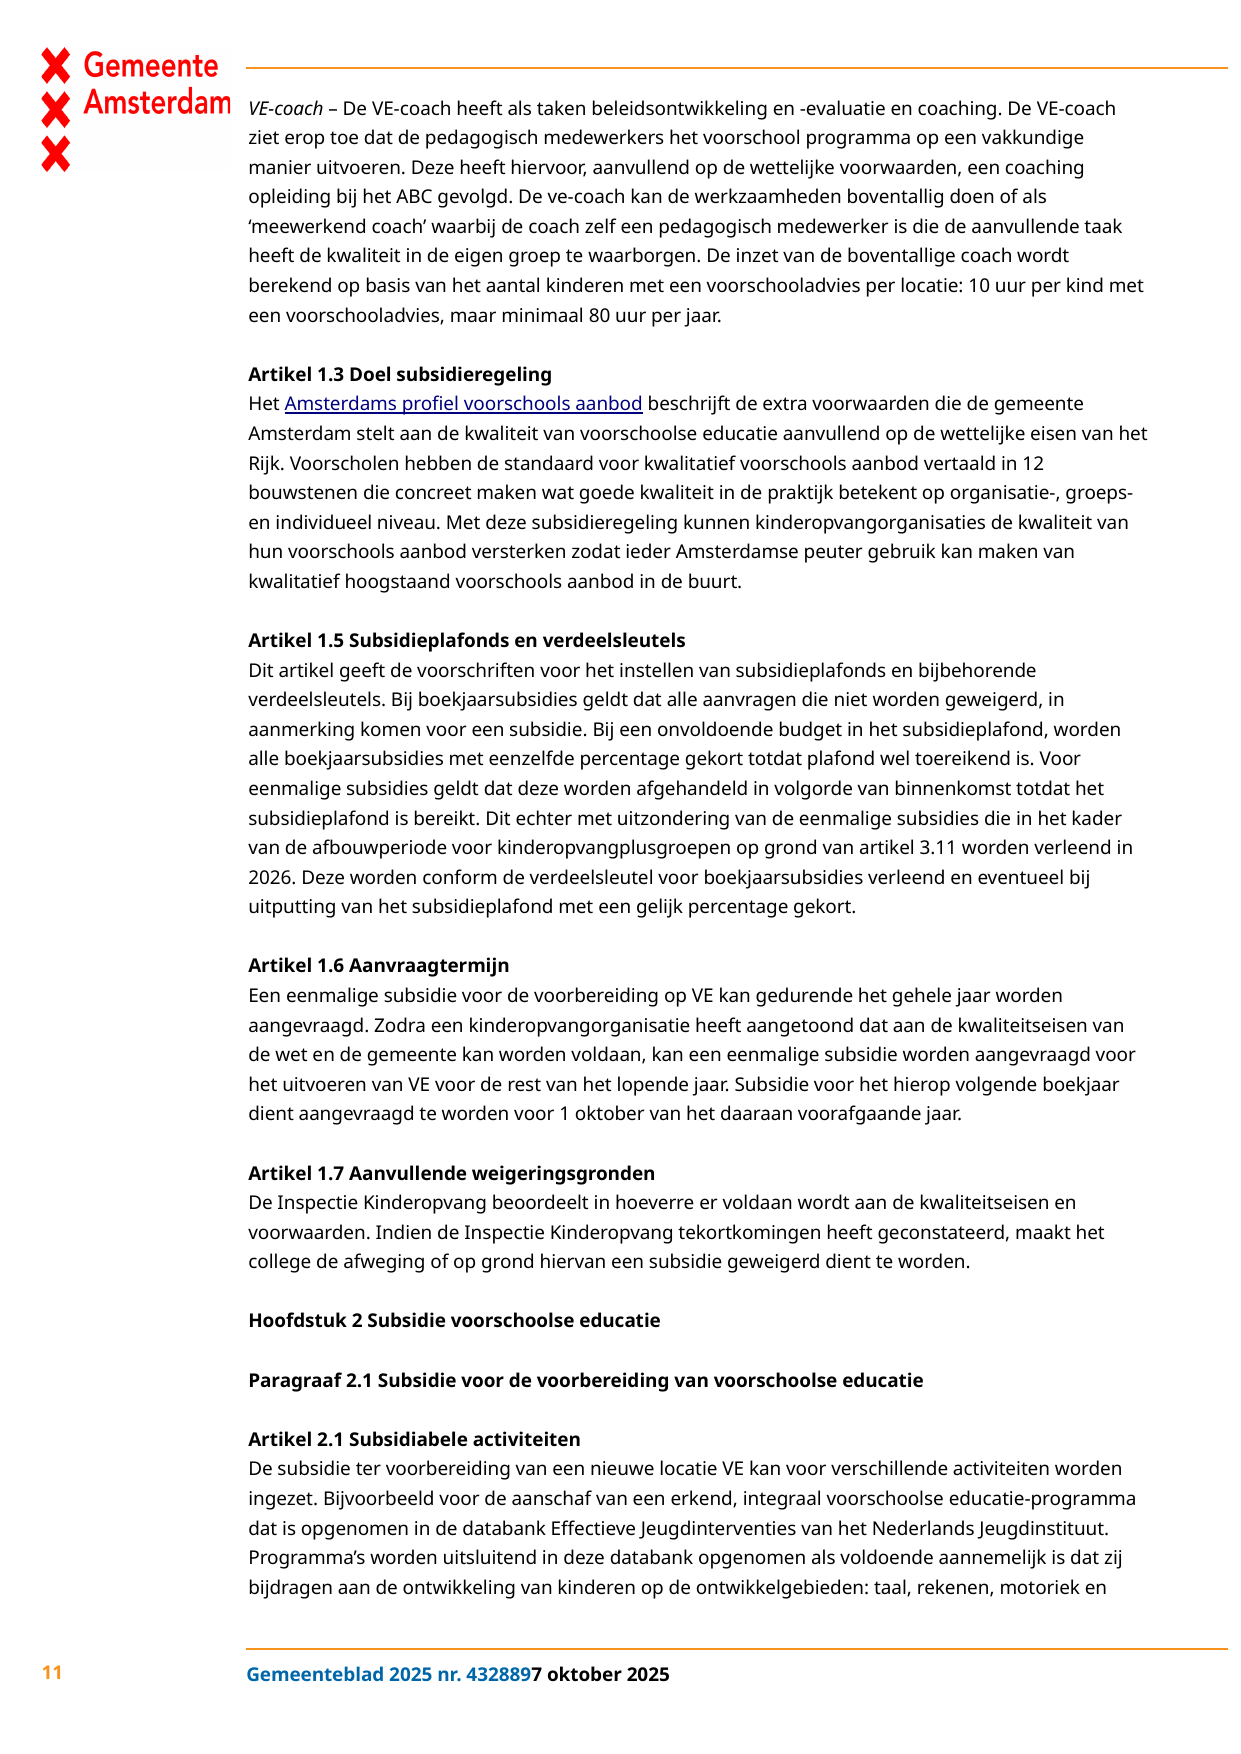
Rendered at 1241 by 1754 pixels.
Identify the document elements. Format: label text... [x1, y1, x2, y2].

text Paragraaf 2.1 Subsidie voor de voorbereiding van voorschoolse educatie [248, 1367, 1152, 1393]
text De Inspectie Kinderopvang beoordeelt in hoeverre er voldaan wordt aan de kwaliteitseisen en voorwaarden. Indien de Inspectie Kinderopvang tekortkomingen heeft geconstateerd, maakt het college de afweging of op grond hiervan een subsidie geweigerd dient te worden. [248, 1189, 1152, 1274]
text Artikel 1.7 Aanvullende weigeringsgronden [248, 1160, 1152, 1186]
text VE-coach – De VE-coach heeft als taken beleidsontwikkeling en -evaluatie en coaching. De VE-coach ziet erop toe dat de pedagogisch medewerkers het voorschool programma op een vakkundige manier uitvoeren. Deze heeft hiervoor, aanvullend op de wettelijke voorwaarden, een coaching opleiding bij het ABC gevolgd. De ve-coach kan de werkzaamheden boventallig doen of als ‘meewerkend coach’ waarbij de coach zelf een pedagogisch medewerker is die de aanvullende taak heeft de kwaliteit in de eigen groep te waarborgen. De inzet van de boventallige coach wordt berekend op basis van het aantal kinderen met een voorschooladvies per locatie: 10 uur per kind met een voorschooladvies, maar minimaal 80 uur per jaar. [248, 95, 1152, 328]
text Een eenmalige subsidie voor de voorbereiding op VE kan gedurende het gehele jaar worden aangevraagd. Zodra een kinderopvangorganisatie heeft aangetoond dat aan de kwaliteitseisen van de wet en de gemeente kan worden voldaan, kan een eenmalige subsidie worden aangevraagd voor het uitvoeren van VE voor de rest van het lopende jaar. Subsidie voor het hierop volgende boekjaar dient aangevraagd te worden voor 1 oktober van het daaraan voorafgaande jaar. [248, 982, 1152, 1126]
text De subsidie ter voorbereiding van een nieuwe locatie VE kan voor verschillende activiteiten worden ingezet. Bijvoorbeeld voor de aanschaf van een erkend, integraal voorschoolse educatie-programma dat is opgenomen in de databank Effectieve Jeugdinterventies van het Nederlands Jeugdinstituut. Programma’s worden uitsluitend in deze databank opgenomen als voldoende aannemelijk is dat zij bijdragen aan de ontwikkeling van kinderen op de ontwikkelgebieden: taal, rekenen, motoriek en [248, 1456, 1152, 1600]
text Artikel 1.6 Aanvraagtermijn [248, 953, 1152, 978]
text Artikel 1.5 Subsidieplafonds en verdeelsleutels [248, 627, 1152, 653]
text Dit artikel geeft de voorschriften voor het instellen van subsidieplafonds en bijbehorende verdeelsleutels. Bij boekjaarsubsidies geldt dat alle aanvragen die niet worden geweigerd, in aanmerking komen voor een subsidie. Bij een onvoldoende budget in het subsidieplafond, worden alle boekjaarsubsidies met eenzelfde percentage gekort totdat plafond wel toereikend is. Voor eenmalige subsidies geldt dat deze worden afgehandeld in volgorde van binnenkomst totdat het subsidieplafond is bereikt. Dit echter met uitzondering van de eenmalige subsidies die in het kader van de afbouwperiode voor kinderopvangplusgroepen op grond van artikel 3.11 worden verleend in 2026. Deze worden conform de verdeelsleutel voor boekjaarsubsidies verleend en eventueel bij uitputting van het subsidieplafond met een gelijk percentage gekort. [248, 657, 1152, 919]
text Het Amsterdams profiel voorschools aanbod beschrijft de extra voorwaarden die de gemeente Amsterdam stelt aan de kwaliteit van voorschoolse educatie aanvullend op de wettelijke eisen van het Rijk. Voorscholen hebben de standaard voor kwalitatief voorschools aanbod vertaald in 12 bouwstenen die concreet maken wat goede kwaliteit in de praktijk betekent op organisatie-, groeps- en individueel niveau. Met deze subsidieregeling kunnen kinderopvangorganisaties de kwaliteit van hun voorschools aanbod versterken zodat ieder Amsterdamse peuter gebruik kan maken van kwalitatief hoogstaand voorschools aanbod in de buurt. [248, 391, 1152, 594]
picture [41, 47, 231, 172]
text Artikel 2.1 Subsidiabele activiteiten [248, 1426, 1152, 1452]
text Artikel 1.3 Doel subsidieregeling [248, 361, 1152, 387]
text Hoofdstuk 2 Subsidie voorschoolse educatie [248, 1308, 1152, 1333]
